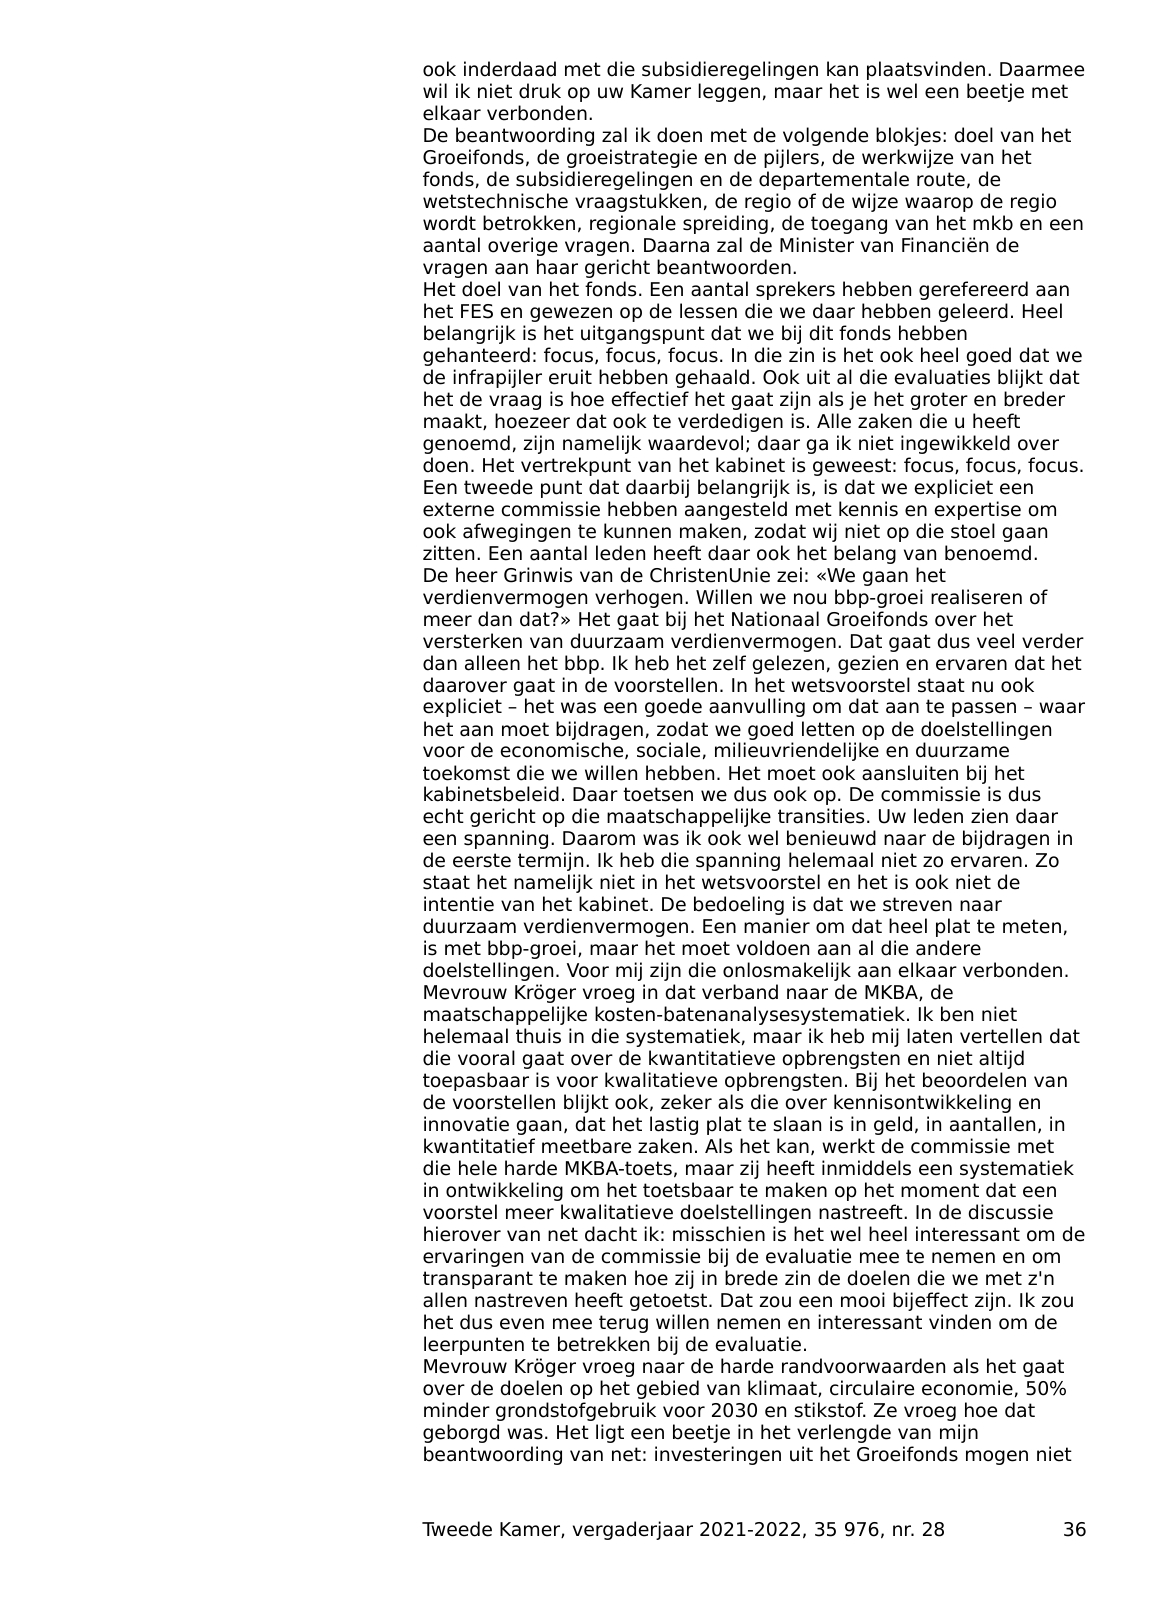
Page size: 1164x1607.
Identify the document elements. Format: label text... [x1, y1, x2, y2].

text De heer Grinwis van de ChristenUnie zei: «We gaan het verdienvermogen verhogen. Willen we nou bbp-groei realiseren of meer dan dat?» Het gaat bij het Nationaal Groeifonds over het versterken van duurzaam verdienvermogen. Dat gaat dus veel verder dan alleen het bbp. Ik heb het zelf gelezen, gezien en ervaren dat het daarover gaat in de voorstellen. In het wetsvoorstel staat nu ook expliciet – het was een goede aanvulling om dat aan te passen – waar het aan moet bijdragen, zodat we goed letten op de doelstellingen voor de economische, sociale, milieuvriendelijke en duurzame toekomst die we willen hebben. Het moet ook aansluiten bij het kabinetsbeleid. Daar toetsen we dus ook op. De commissie is dus echt gericht op die maatschappelijke transities. Uw leden zien daar een spanning. Daarom was ik ook wel benieuwd naar de bijdragen in de eerste termijn. Ik heb die spanning helemaal niet zo ervaren. Zo staat het namelijk niet in het wetsvoorstel en het is ook niet de intentie van het kabinet. De bedoeling is dat we streven naar duurzaam verdienvermogen. Een manier om dat heel plat te meten, is met bbp-groei, maar het moet voldoen aan al die andere doelstellingen. Voor mij zijn die onlosmakelijk aan elkaar verbonden. [422, 564, 1087, 982]
text Mevrouw Kröger vroeg naar de harde randvoorwaarden als het gaat over de doelen op het gebied van klimaat, circulaire economie, 50% minder grondstofgebruik voor 2030 en stikstof. Ze vroeg hoe dat geborgd was. Het ligt een beetje in het verlengde van mijn beantwoording van net: investeringen uit het Groeifonds mogen niet [422, 1356, 1087, 1466]
text Mevrouw Kröger vroeg in dat verband naar de MKBA, de maatschappelijke kosten-batenanalysesystematiek. Ik ben niet helemaal thuis in die systematiek, maar ik heb mij laten vertellen dat die vooral gaat over de kwantitatieve opbrengsten en niet altijd toepasbaar is voor kwalitatieve opbrengsten. Bij het beoordelen van de voorstellen blijkt ook, zeker als die over kennisontwikkeling en innovatie gaan, dat het lastig plat te slaan is in geld, in aantallen, in kwantitatief meetbare zaken. Als het kan, werkt de commissie met die hele harde MKBA-toets, maar zij heeft inmiddels een systematiek in ontwikkeling om het toetsbaar te maken op het moment dat een voorstel meer kwalitatieve doelstellingen nastreeft. In de discussie hierover van net dacht ik: misschien is het wel heel interessant om de ervaringen van de commissie bij de evaluatie mee te nemen en om transparant te maken hoe zij in brede zin de doelen die we met z'n allen nastreven heeft getoetst. Dat zou een mooi bijeffect zijn. Ik zou het dus even mee terug willen nemen en interessant vinden om de leerpunten te betrekken bij de evaluatie. [422, 982, 1087, 1356]
text Het doel van het fonds. Een aantal sprekers hebben gerefereerd aan het FES en gewezen op de lessen die we daar hebben geleerd. Heel belangrijk is het uitgangspunt dat we bij dit fonds hebben gehanteerd: focus, focus, focus. In die zin is het ook heel goed dat we de infrapijler eruit hebben gehaald. Ook uit al die evaluaties blijkt dat het de vraag is hoe effectief het gaat zijn als je het groter en breder maakt, hoezeer dat ook te verdedigen is. Alle zaken die u heeft genoemd, zijn namelijk waardevol; daar ga ik niet ingewikkeld over doen. Het vertrekpunt van het kabinet is geweest: focus, focus, focus. Een tweede punt dat daarbij belangrijk is, is dat we expliciet een externe commissie hebben aangesteld met kennis en expertise om ook afwegingen te kunnen maken, zodat wij niet op die stoel gaan zitten. Een aantal leden heeft daar ook het belang van benoemd. [422, 279, 1087, 564]
text De beantwoording zal ik doen met de volgende blokjes: doel van het Groeifonds, de groeistrategie en de pijlers, de werkwijze van het fonds, de subsidieregelingen en de departementale route, de wetstechnische vraagstukken, de regio of de wijze waarop de regio wordt betrokken, regionale spreiding, de toegang van het mkb en een aantal overige vragen. Daarna zal de Minister van Financiën de vragen aan haar gericht beantwoorden. [422, 125, 1087, 279]
text ook inderdaad met die subsidieregelingen kan plaatsvinden. Daarmee wil ik niet druk op uw Kamer leggen, maar het is wel een beetje met elkaar verbonden. [422, 59, 1087, 125]
